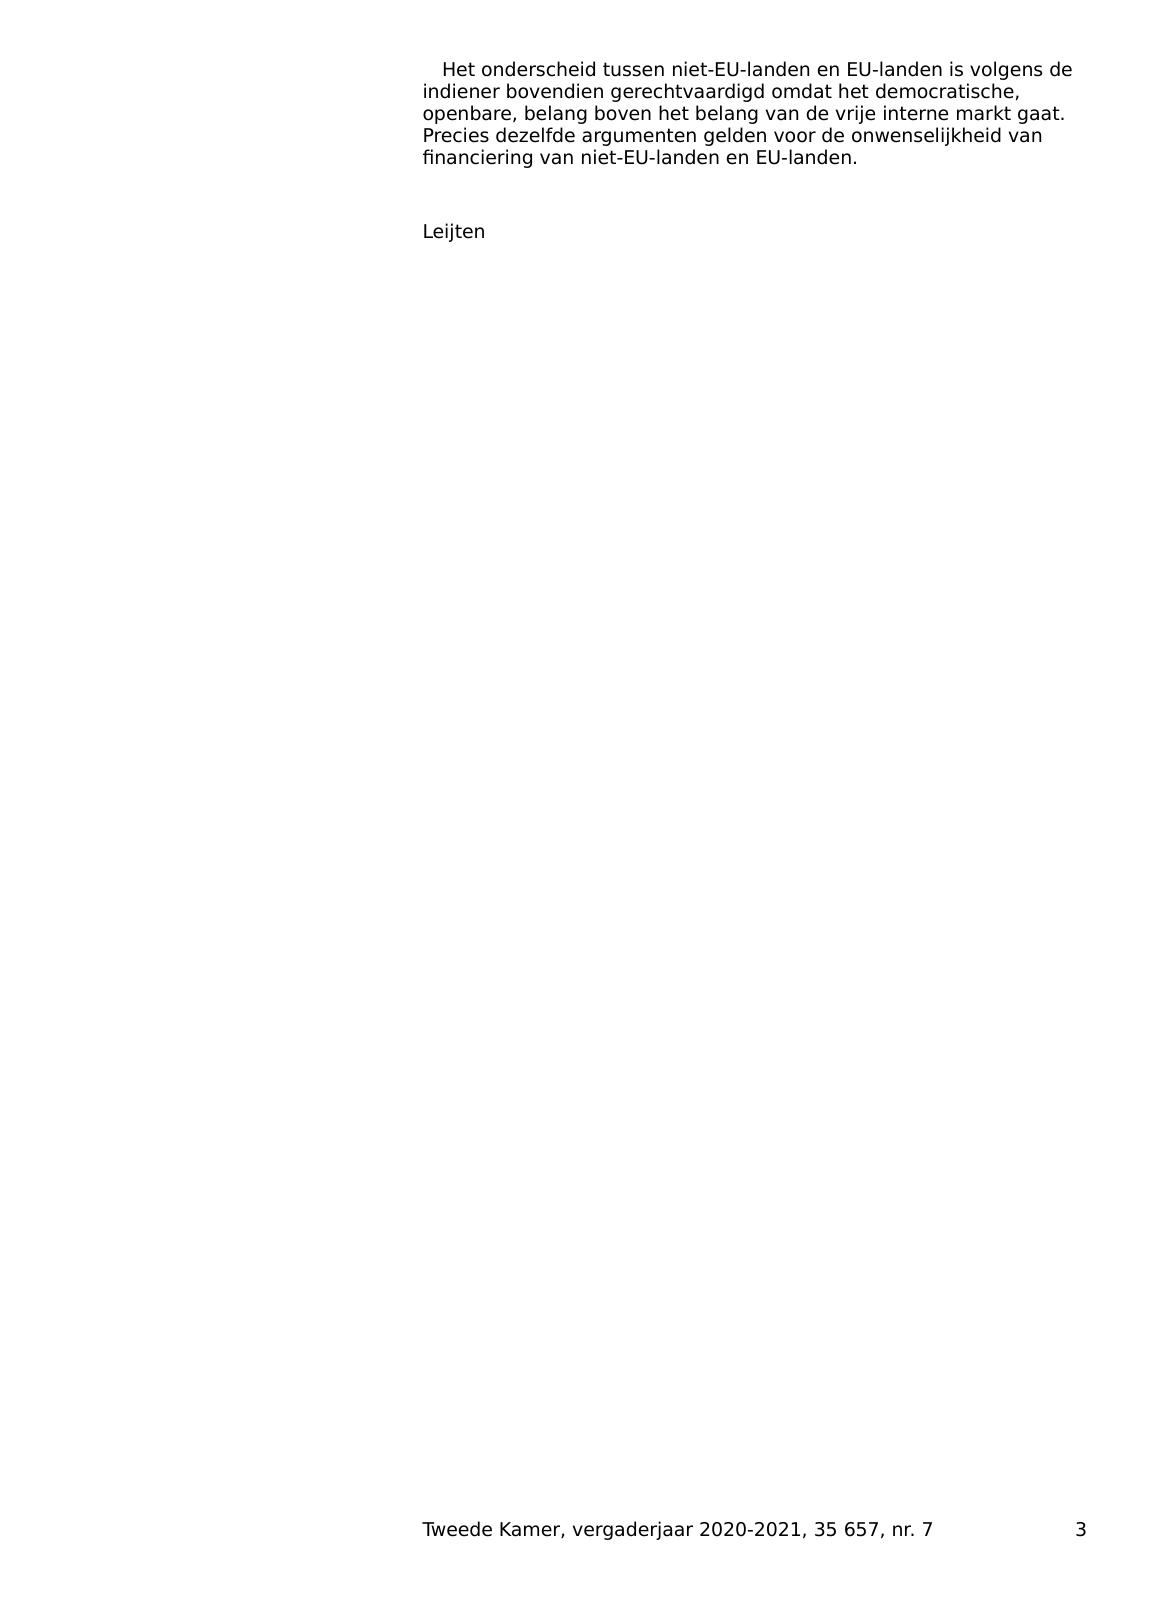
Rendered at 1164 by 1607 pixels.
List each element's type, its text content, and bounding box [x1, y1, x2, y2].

text Het onderscheid tussen niet-EU-landen en EU-landen is volgens de indiener bovendien gerechtvaardigd omdat het democratische, openbare, belang boven het belang van de vrije interne markt gaat. Precies dezelfde argumenten gelden voor de onwenselijkheid van financiering van niet-EU-landen en EU-landen. [422, 59, 1087, 169]
text Leijten [422, 199, 1087, 243]
